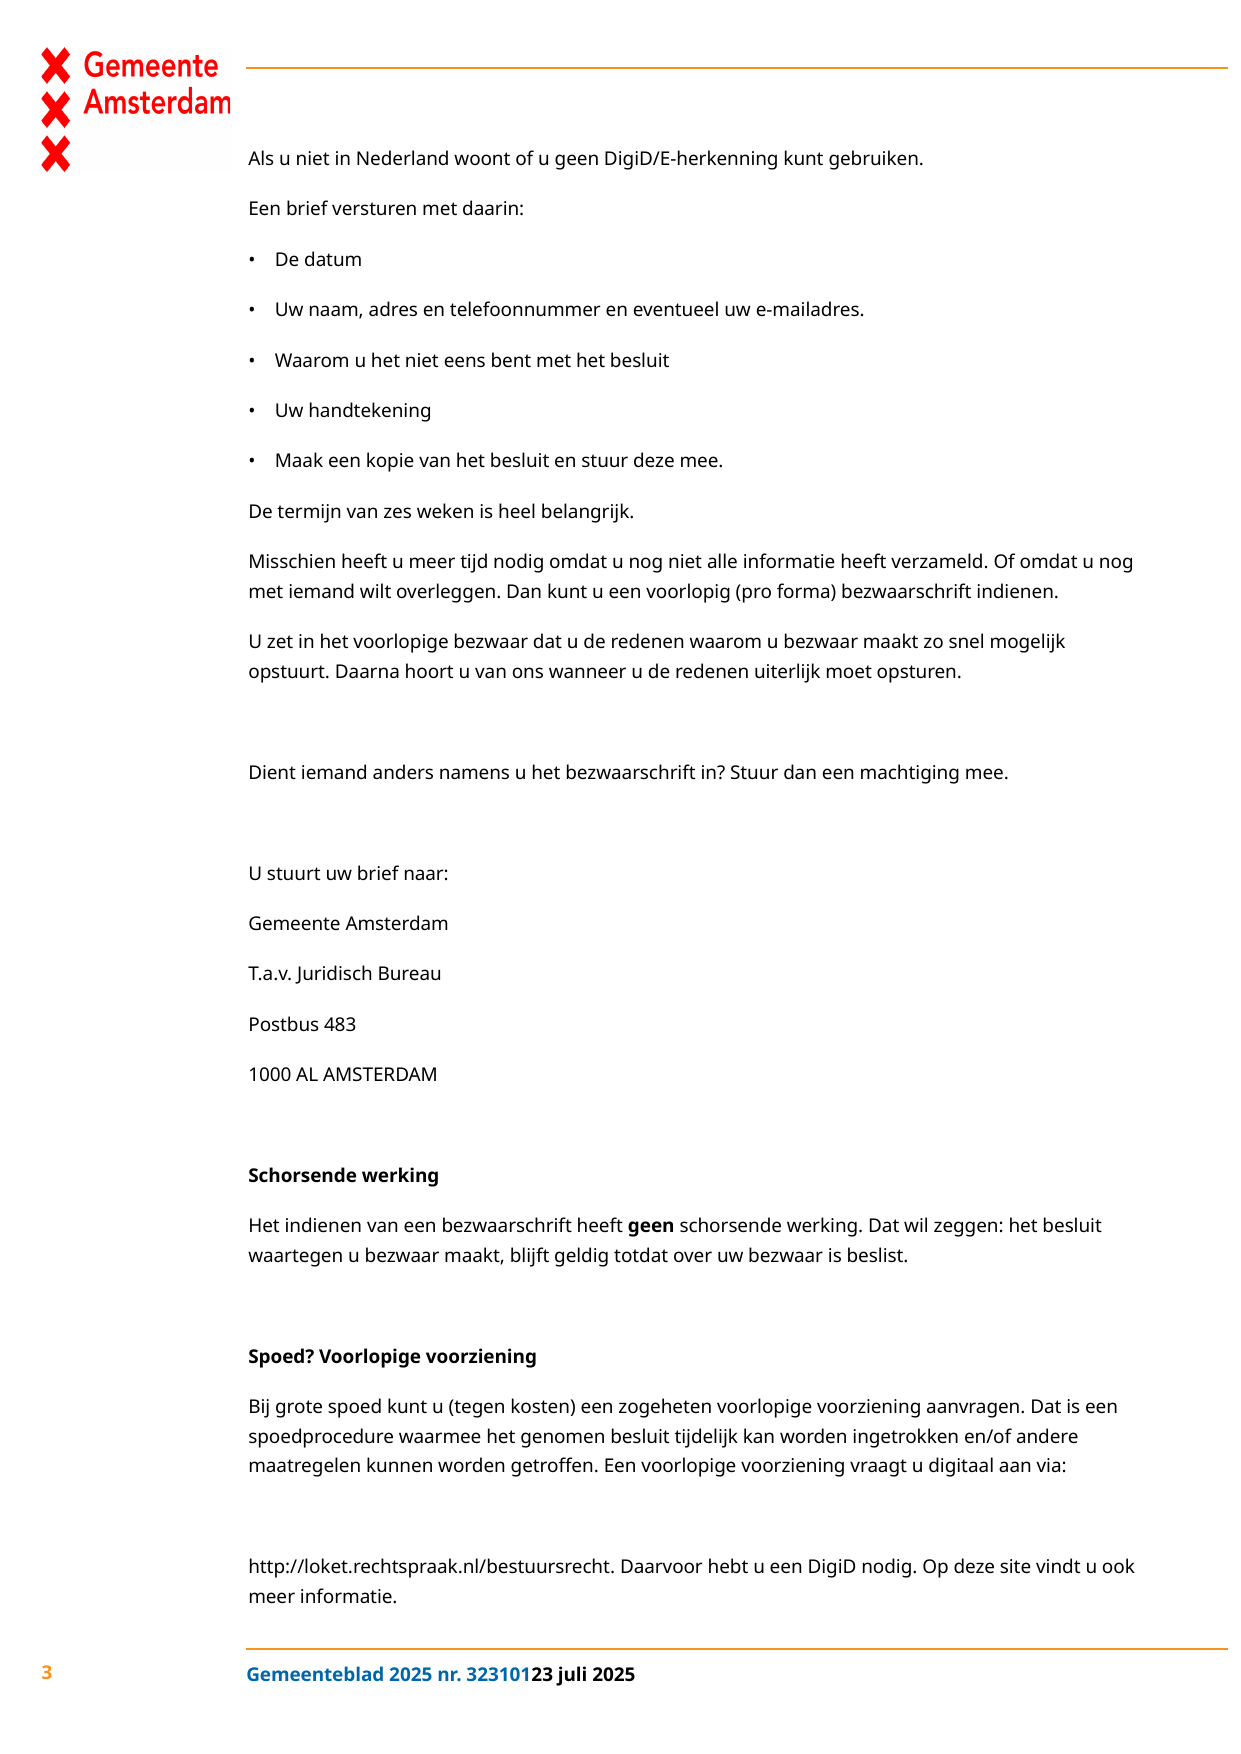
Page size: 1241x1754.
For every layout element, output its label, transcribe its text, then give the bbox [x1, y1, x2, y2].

text • Waarom u het niet eens bent met het besluit [248, 347, 1152, 373]
text Als u niet in Nederland woont of u geen DigiD/E-herkenning kunt gebruiken. [248, 145, 1152, 171]
text • Uw handtekening [248, 397, 1152, 423]
text Bij grote spoed kunt u (tegen kosten) een zogeheten voorlopige voorziening aanvragen. Dat is een spoedprocedure waarmee het genomen besluit tijdelijk kan worden ingetrokken en/of andere maatregelen kunnen worden getroffen. Een voorlopige voorziening vraagt u digitaal aan via: [248, 1393, 1152, 1478]
text Schorsende werking [248, 1162, 1152, 1188]
text Misschien heeft u meer tijd nodig omdat u nog niet alle informatie heeft verzameld. Of omdat u nog met iemand wilt overleggen. Dan kunt u een voorlopig (pro forma) bezwaarschrift indienen. [248, 548, 1152, 604]
text • Uw naam, adres en telefoonnummer en eventueel uw e-mailadres. [248, 296, 1152, 322]
text U zet in het voorlopige bezwaar dat u de redenen waarom u bezwaar maakt zo snel mogelijk opstuurt. Daarna hoort u van ons wanneer u de redenen uiterlijk moet opsturen. [248, 628, 1152, 684]
text De termijn van zes weken is heel belangrijk. [248, 498, 1152, 524]
text • De datum [248, 246, 1152, 272]
picture [41, 47, 231, 172]
text Dient iemand anders namens u het bezwaarschrift in? Stuur dan een machtiging mee. [248, 759, 1152, 785]
text Een brief versturen met daarin: [248, 196, 1152, 221]
text Postbus 483 [248, 1011, 1152, 1037]
text Gemeente Amsterdam [248, 910, 1152, 936]
text • Maak een kopie van het besluit en stuur deze mee. [248, 448, 1152, 473]
text Het indienen van een bezwaarschrift heeft geen schorsende werking. Dat wil zeggen: het besluit waartegen u bezwaar maakt, blijft geldig totdat over uw bezwaar is beslist. [248, 1213, 1152, 1268]
text 1000 AL AMSTERDAM [248, 1061, 1152, 1087]
text U stuurt uw brief naar: [248, 860, 1152, 886]
text T.a.v. Juridisch Bureau [248, 961, 1152, 986]
text http://loket.rechtspraak.nl/bestuursrecht. Daarvoor hebt u een DigiD nodig. Op deze site vindt u ook meer informatie. [248, 1553, 1152, 1609]
text Spoed? Voorlopige voorziening [248, 1343, 1152, 1369]
